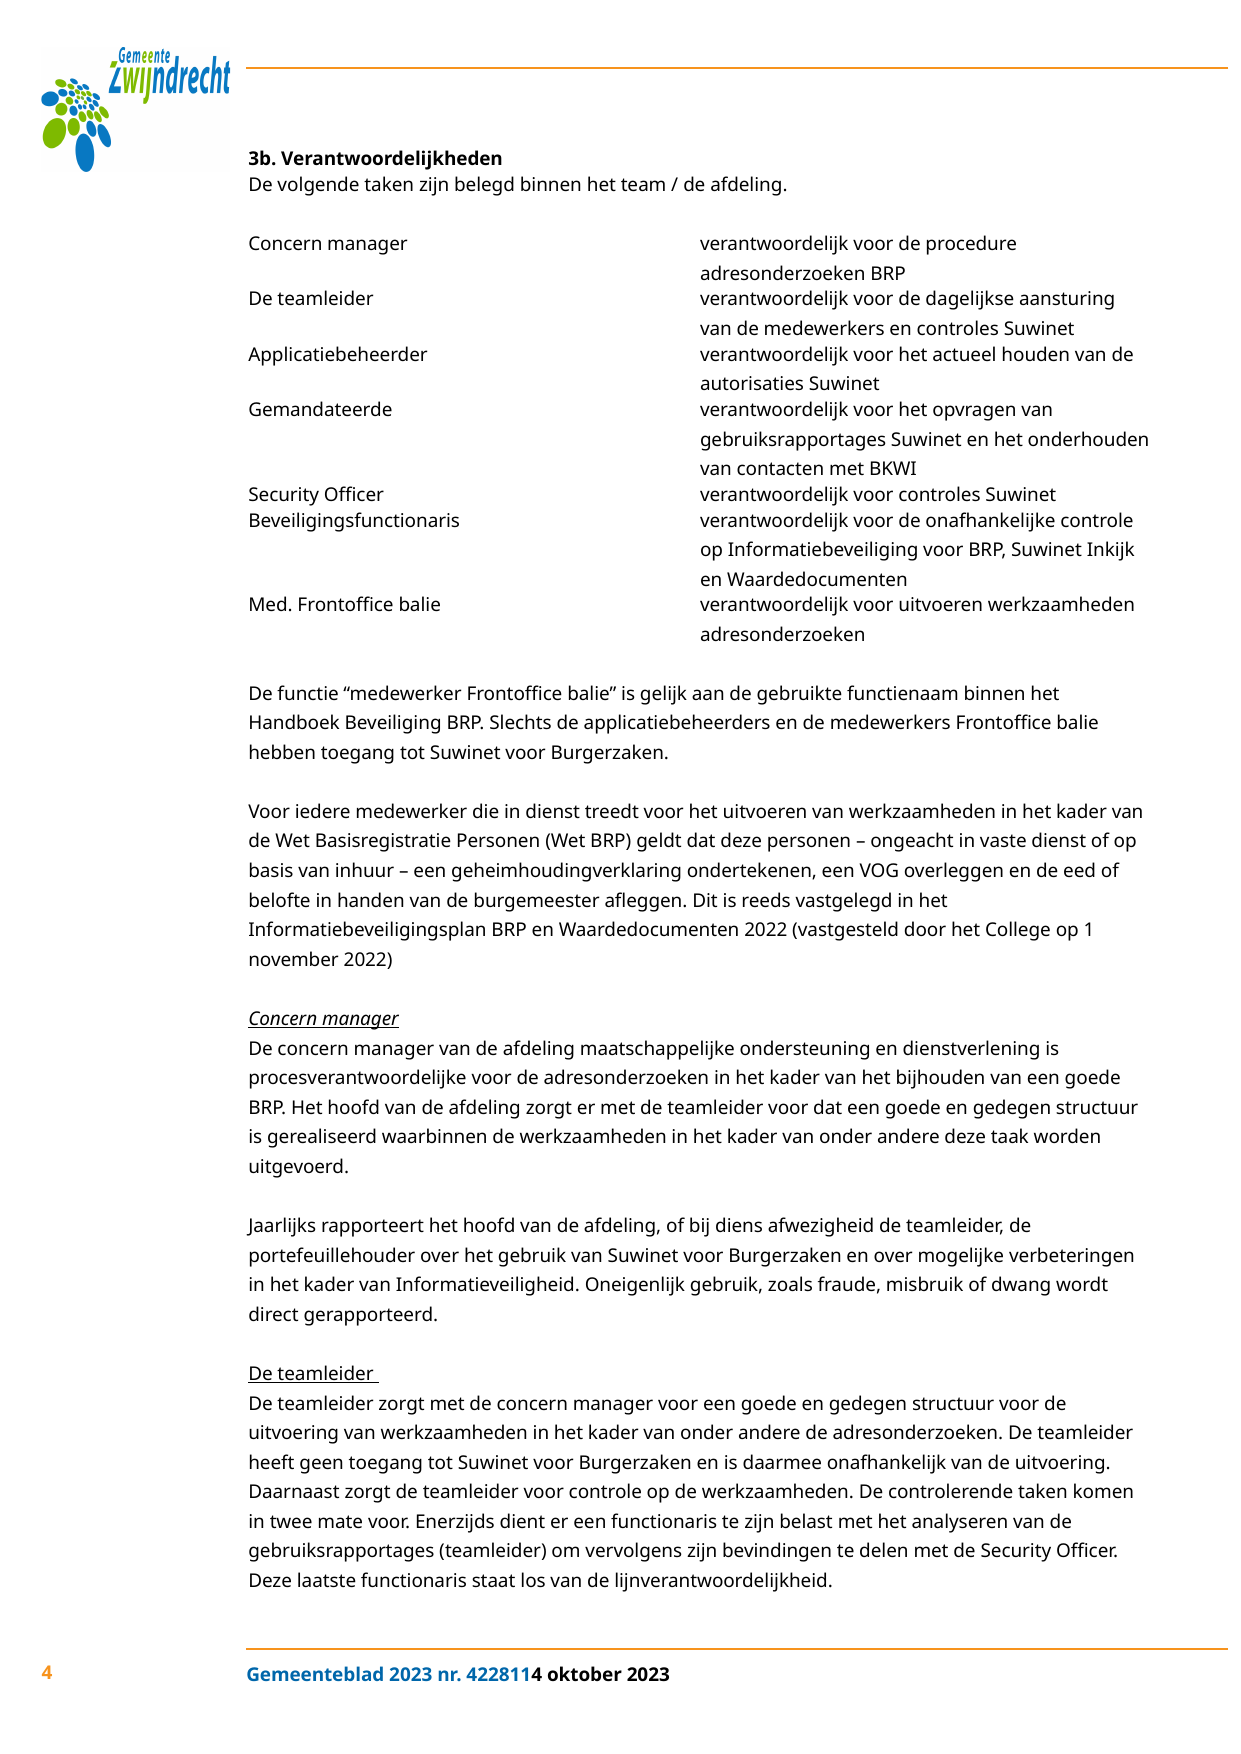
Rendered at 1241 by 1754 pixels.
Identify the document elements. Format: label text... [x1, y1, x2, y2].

text Concern manager [248, 1005, 1152, 1031]
text De teamleider [248, 1360, 1152, 1386]
table_cell verantwoordelijk voor het actueel houden van de autorisaties Suwinet [700, 341, 1152, 396]
table_cell De teamleider [248, 286, 700, 341]
text De volgende taken zijn belegd binnen het team / de afdeling. [248, 171, 1152, 197]
table_cell verantwoordelijk voor controles Suwinet [700, 481, 1152, 507]
text 3b. Verantwoordelijkheden [248, 145, 1152, 171]
text Jaarlijks rapporteert het hoofd van de afdeling, of bij diens afwezigheid de teamleider, de portefeuillehouder over het gebruik van Suwinet voor Burgerzaken en over mogelijke verbeteringen in het kader van Informatieveiligheid. Oneigenlijk gebruik, zoals fraude, misbruik of dwang wordt direct gerapporteerd. [248, 1212, 1152, 1327]
table_cell verantwoordelijk voor uitvoeren werkzaamheden adresonderzoeken [700, 592, 1152, 647]
text Voor iedere medewerker die in dienst treedt voor het uitvoeren van werkzaamheden in het kader van de Wet Basisregistratie Personen (Wet BRP) geldt dat deze personen – ongeacht in vaste dienst of op basis van inhuur – een geheimhoudingverklaring ondertekenen, een VOG overleggen en de eed of belofte in handen van de burgemeester afleggen. Dit is reeds vastgelegd in het Informatiebeveiligingsplan BRP en Waardedocumenten 2022 (vastgesteld door het College op 1 november 2022) [248, 798, 1152, 972]
table_header verantwoordelijk voor de procedure adresonderzoeken BRP [700, 230, 1152, 286]
text De concern manager van de afdeling maatschappelijke ondersteuning en dienstverlening is procesverantwoordelijke voor de adresonderzoeken in het kader van het bijhouden van een goede BRP. Het hoofd van de afdeling zorgt er met de teamleider voor dat een goede en gedegen structuur is gerealiseerd waarbinnen de werkzaamheden in het kader van onder andere deze taak worden uitgevoerd. [248, 1035, 1152, 1179]
text De functie “medewerker Frontoffice balie” is gelijk aan de gebruikte functienaam binnen het Handboek Beveiliging BRP. Slechts de applicatiebeheerders en de medewerkers Frontoffice balie hebben toegang tot Suwinet voor Burgerzaken. [248, 680, 1152, 765]
table_cell Med. Frontoffice balie [248, 592, 700, 647]
table_cell verantwoordelijk voor de onafhankelijke controle op Informatiebeveiliging voor BRP, Suwinet Inkijk en Waardedocumenten [700, 507, 1152, 592]
table_cell Security Officer [248, 481, 700, 507]
table_cell verantwoordelijk voor de dagelijkse aansturing van de medewerkers en controles Suwinet [700, 286, 1152, 341]
table_header Concern manager [248, 230, 700, 286]
text De teamleider zorgt met de concern manager voor een goede en gedegen structuur voor de uitvoering van werkzaamheden in het kader van onder andere de adresonderzoeken. De teamleider heeft geen toegang tot Suwinet voor Burgerzaken en is daarmee onafhankelijk van de uitvoering. Daarnaast zorgt de teamleider voor controle op de werkzaamheden. De controlerende taken komen in twee mate voor. Enerzijds dient er een functionaris te zijn belast met het analyseren van de gebruiksrapportages (teamleider) om vervolgens zijn bevindingen te delen met de Security Officer. Deze laatste functionaris staat los van de lijnverantwoordelijkheid. [248, 1390, 1152, 1593]
table_cell Applicatiebeheerder [248, 341, 700, 396]
picture [41, 47, 231, 172]
table_cell Gemandateerde [248, 396, 700, 481]
table_cell verantwoordelijk voor het opvragen van gebruiksrapportages Suwinet en het onderhouden van contacten met BKWI [700, 396, 1152, 481]
table_cell Beveiligingsfunctionaris [248, 507, 700, 592]
